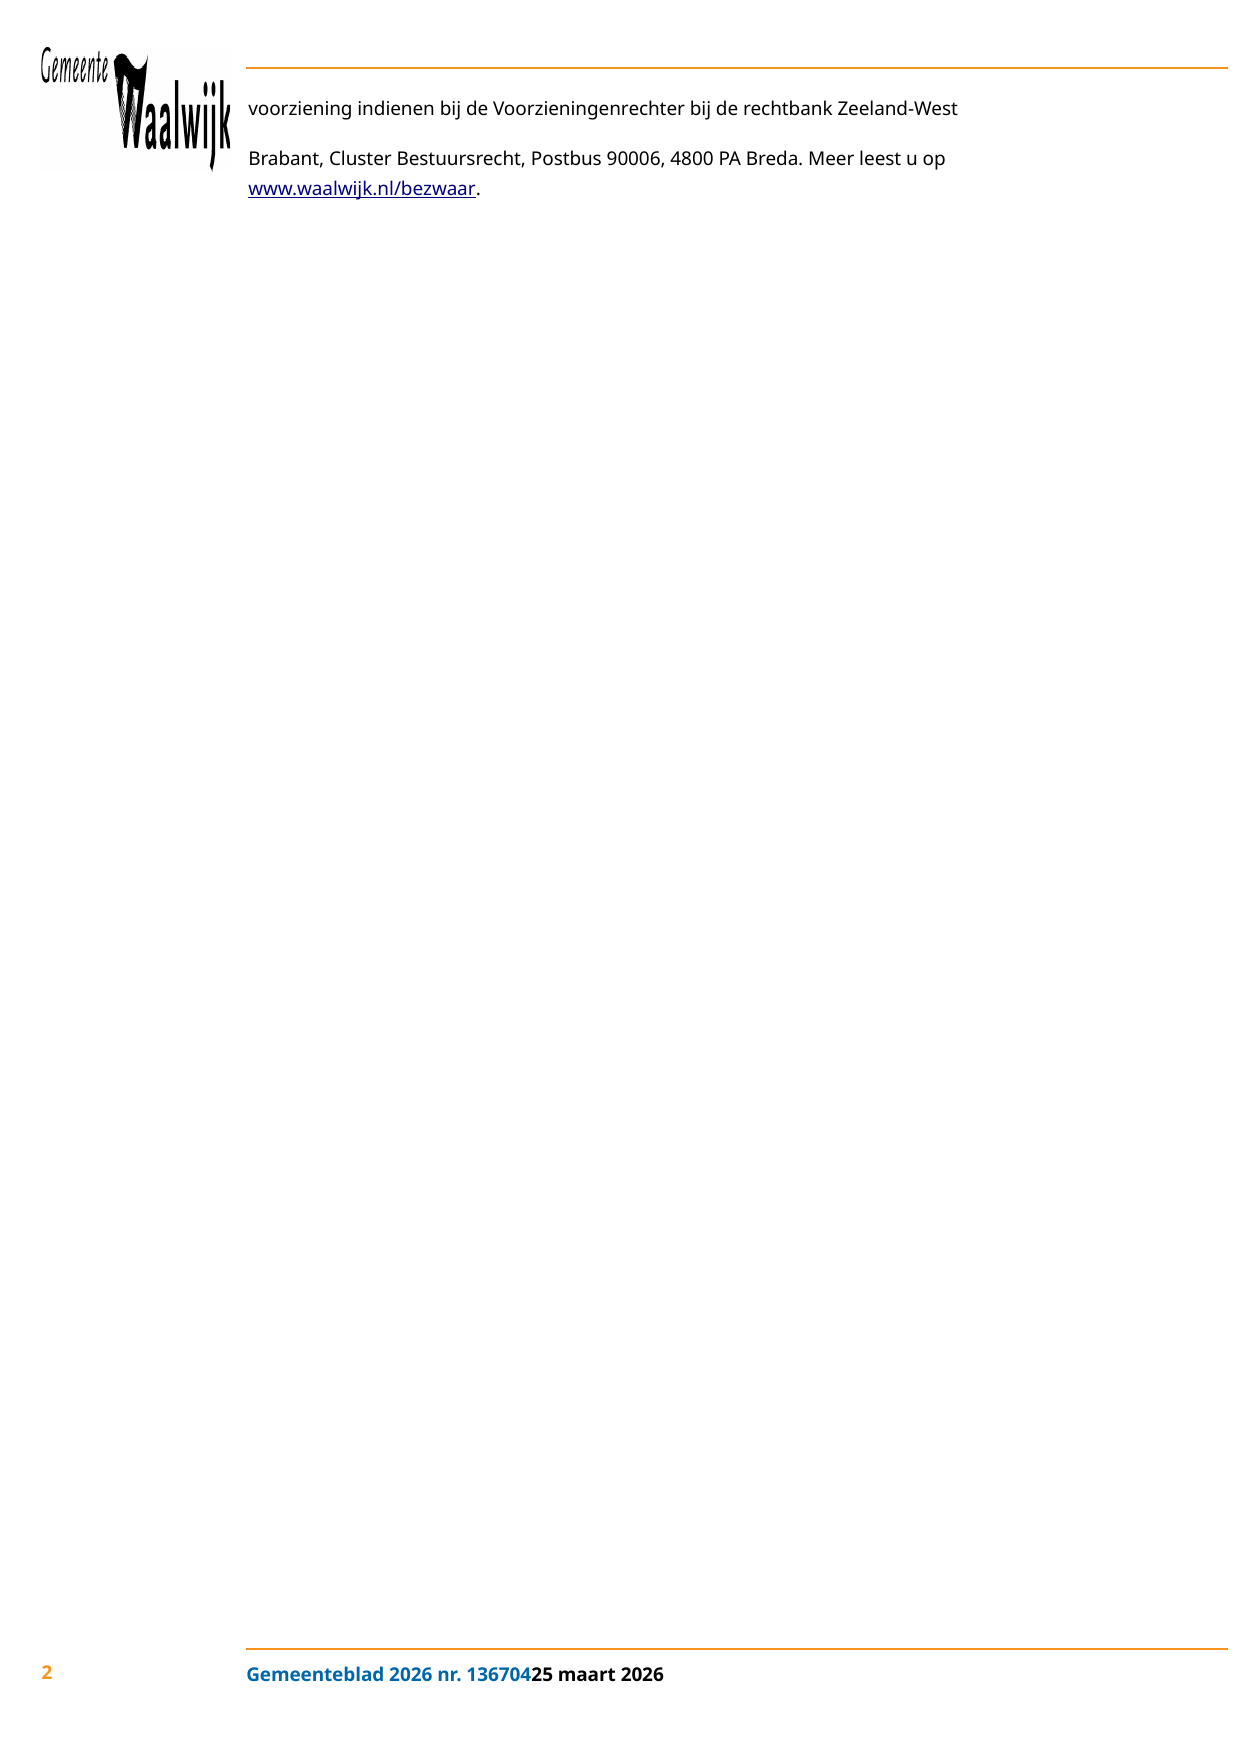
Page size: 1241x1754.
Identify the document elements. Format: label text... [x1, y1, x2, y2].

text voorziening indienen bij de Voorzieningenrechter bij de rechtbank Zeeland-West [248, 95, 1152, 121]
picture [41, 47, 231, 172]
text Brabant, Cluster Bestuursrecht, Postbus 90006, 4800 PA Breda. Meer leest u op www.waalwijk.nl/bezwaar. [248, 145, 1152, 201]
